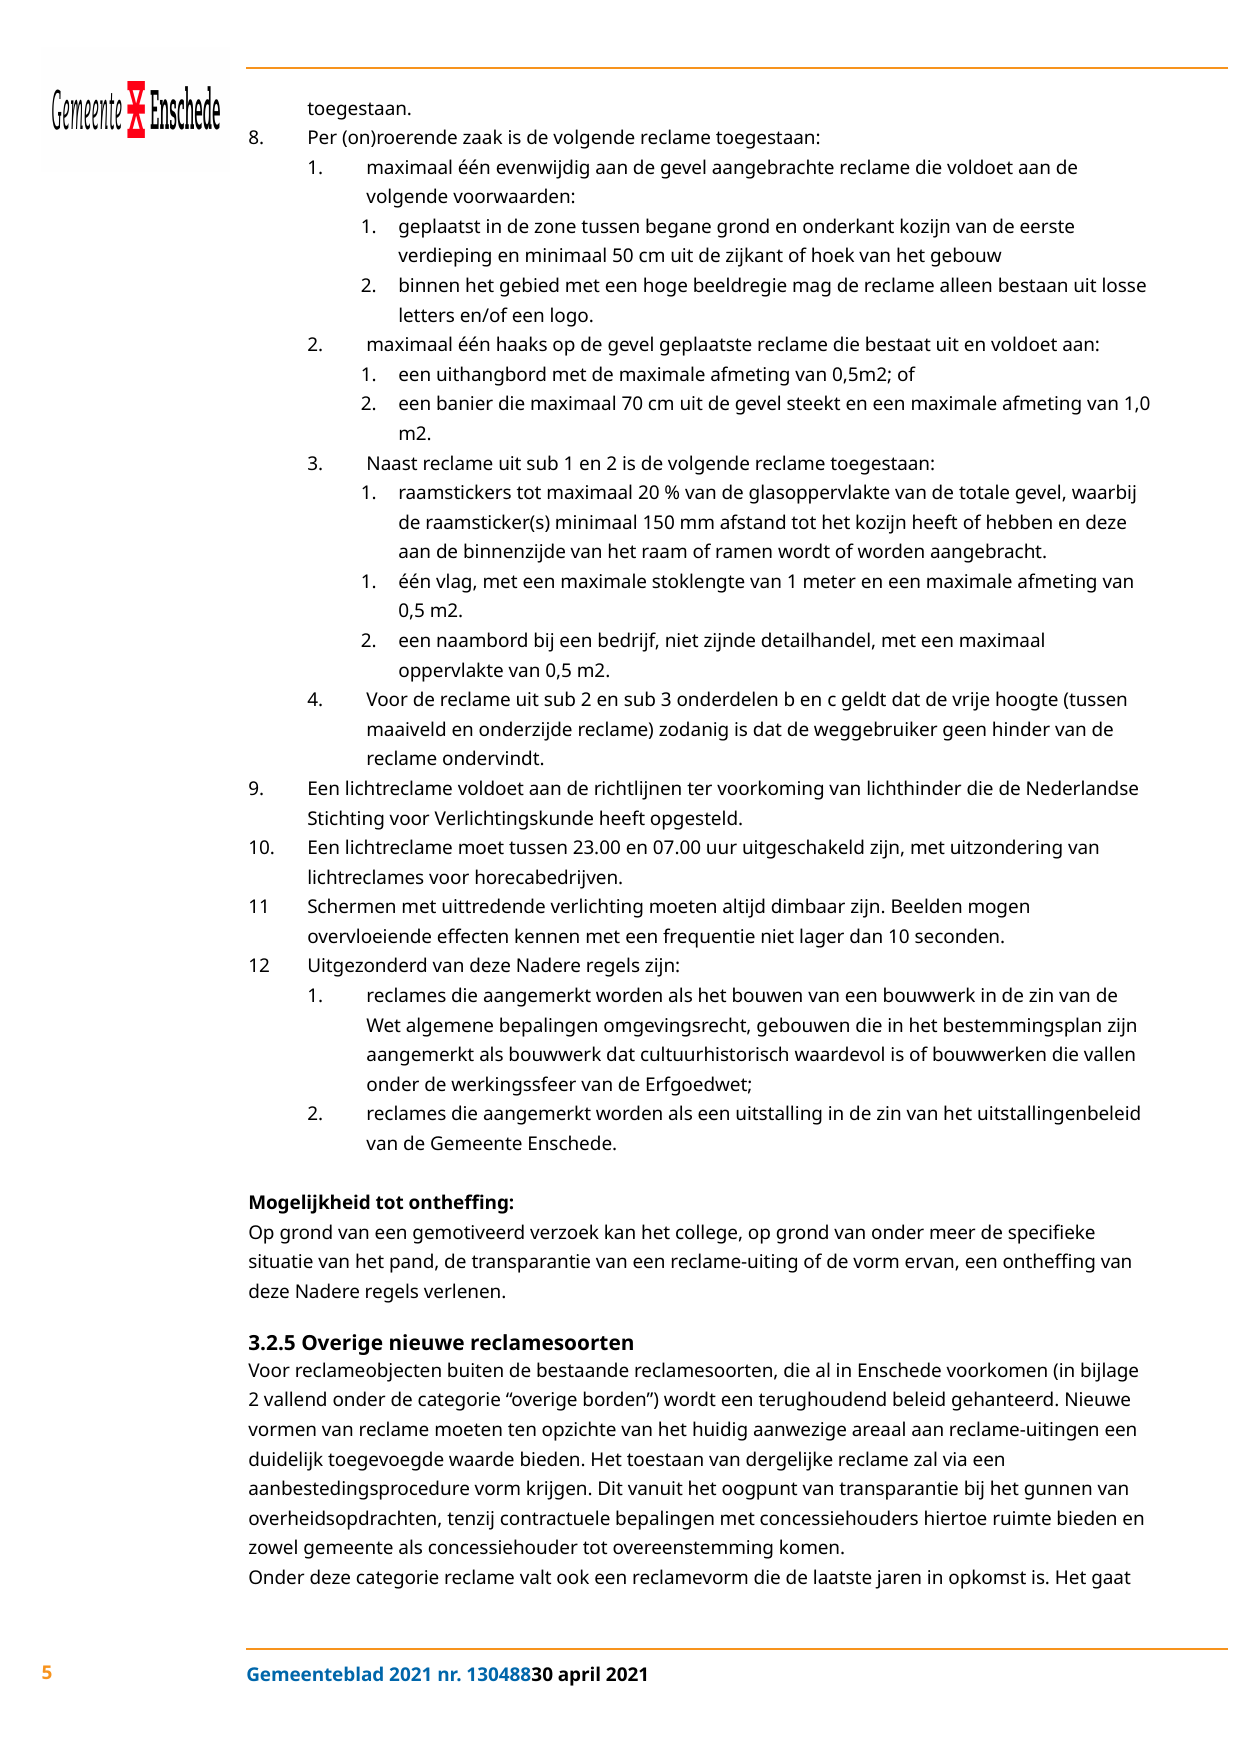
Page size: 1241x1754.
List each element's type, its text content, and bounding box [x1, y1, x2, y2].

list een uithangbord met de maximale afmeting van 0,5m2; of [361, 361, 1152, 387]
list binnen het gebied met een hoge beeldregie mag de reclame alleen bestaan uit losse letters en/of een logo. [361, 272, 1152, 328]
list een banier die maximaal 70 cm uit de gevel steekt en een maximale afmeting van 1,0 m2. [361, 391, 1152, 446]
list raamstickers tot maximaal 20 % van de glasoppervlakte van de totale gevel, waarbij de raamsticker(s) minimaal 150 mm afstand tot het kozijn heeft of hebben en deze aan de binnenzijde van het raam of ramen wordt of worden aangebracht. [361, 479, 1152, 564]
list Een lichtreclame moet tussen 23.00 en 07.00 uur uitgeschakeld zijn, met uitzondering van lichtreclames voor horecabedrijven. [248, 834, 1152, 890]
text Voor reclameobjecten buiten de bestaande reclamesoorten, die al in Enschede voorkomen (in bijlage 2 vallend onder de categorie “overige borden”) wordt een terughoudend beleid gehanteerd. Nieuwe vormen van reclame moeten ten opzichte van het huidig aanwezige areaal aan reclame-uitingen een duidelijk toegevoegde waarde bieden. Het toestaan van dergelijke reclame zal via een aanbestedingsprocedure vorm krijgen. Dit vanuit het oogpunt van transparantie bij het gunnen van overheidsopdrachten, tenzij contractuele bepalingen met concessiehouders hiertoe ruimte bieden en zowel gemeente als concessiehouder tot overeenstemming komen. [248, 1357, 1152, 1560]
list reclames die aangemerkt worden als een uitstalling in de zin van het uitstallingenbeleid van de Gemeente Enschede. [307, 1101, 1152, 1156]
list Voor de reclame uit sub 2 en sub 3 onderdelen b en c geldt dat de vrije hoogte (tussen maaiveld en onderzijde reclame) zodanig is dat de weggebruiker geen hinder van de reclame ondervindt. [307, 686, 1152, 771]
list maximaal één haaks op de gevel geplaatste reclame die bestaat uit en voldoet aan: [307, 331, 1152, 357]
list één vlag, met een maximale stoklengte van 1 meter en een maximale afmeting van 0,5 m2. [361, 568, 1152, 623]
text Mogelijkheid tot ontheffing: [248, 1189, 1152, 1215]
text Onder deze categorie reclame valt ook een reclamevorm die de laatste jaren in opkomst is. Het gaat [248, 1564, 1152, 1590]
list geplaatst in de zone tussen begane grond en onderkant kozijn van de eerste verdieping en minimaal 50 cm uit de zijkant of hoek van het gebouw [361, 213, 1152, 268]
list toegestaan. [248, 95, 1152, 121]
list Per (on)roerende zaak is de volgende reclame toegestaan: [248, 124, 1152, 150]
list maximaal één evenwijdig aan de gevel aangebrachte reclame die voldoet aan de volgende voorwaarden: [307, 154, 1152, 209]
list reclames die aangemerkt worden als het bouwen van een bouwwerk in de zin van de Wet algemene bepalingen omgevingsrecht, gebouwen die in het bestemmingsplan zijn aangemerkt als bouwwerk dat cultuurhistorisch waardevol is of bouwwerken die vallen onder de werkingssfeer van de Erfgoedwet; [307, 982, 1152, 1097]
picture [41, 47, 231, 172]
list Uitgezonderd van deze Nadere regels zijn: [248, 953, 1152, 978]
text 3.2.5 Overige nieuwe reclamesoorten [248, 1328, 1152, 1357]
list Een lichtreclame voldoet aan de richtlijnen ter voorkoming van lichthinder die de Nederlandse Stichting voor Verlichtingskunde heeft opgesteld. [248, 775, 1152, 831]
text Op grond van een gemotiveerd verzoek kan het college, op grond van onder meer de specifieke situatie van het pand, de transparantie van een reclame-uiting of de vorm ervan, een ontheffing van deze Nadere regels verlenen. [248, 1219, 1152, 1304]
list een naambord bij een bedrijf, niet zijnde detailhandel, met een maximaal oppervlakte van 0,5 m2. [361, 627, 1152, 683]
list Naast reclame uit sub 1 en 2 is de volgende reclame toegestaan: [307, 450, 1152, 476]
list Schermen met uittredende verlichting moeten altijd dimbaar zijn. Beelden mogen overvloeiende effecten kennen met een frequentie niet lager dan 10 seconden. [248, 893, 1152, 949]
